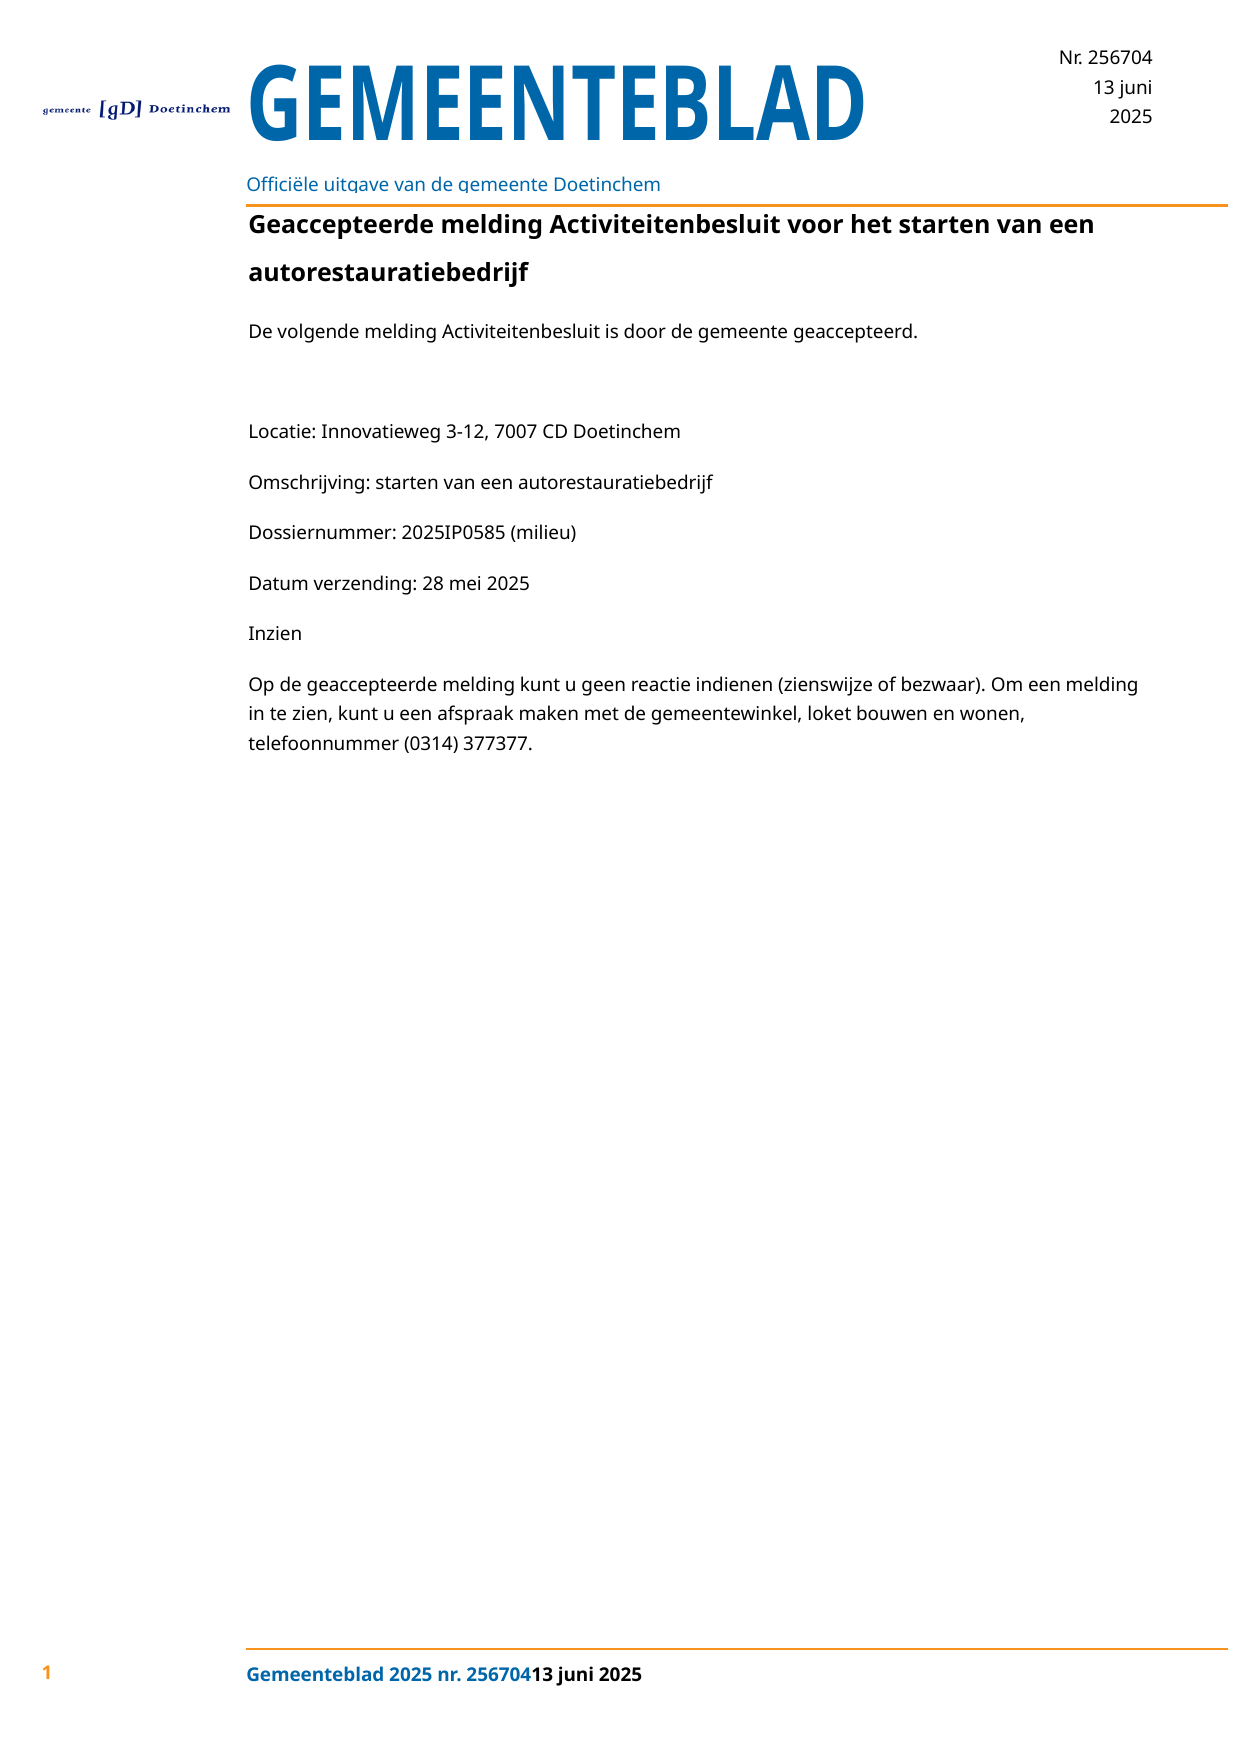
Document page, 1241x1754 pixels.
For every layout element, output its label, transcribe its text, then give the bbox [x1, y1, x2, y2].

text Datum verzending: 28 mei 2025 [248, 570, 1152, 596]
text Omschrijving: starten van een autorestauratiebedrijf [248, 469, 1152, 495]
text Inzien [248, 620, 1152, 646]
text Geaccepteerde melding Activiteitenbesluit voor het starten van een autorestauratiebedrijf [248, 207, 1152, 288]
text Dossiernummer: 2025IP0585 (milieu) [248, 519, 1152, 545]
text De volgende melding Activiteitenbesluit is door de gemeente geaccepteerd. [248, 318, 1152, 344]
text Op de geaccepteerde melding kunt u geen reactie indienen (zienswijze of bezwaar). Om een melding in te zien, kunt u een afspraak maken met de gemeentewinkel, loket bouwen en wonen, telefoonnummer (0314) 377377. [248, 671, 1152, 756]
text Locatie: Innovatieweg 3-12, 7007 CD Doetinchem [248, 419, 1152, 444]
picture [41, 47, 231, 172]
